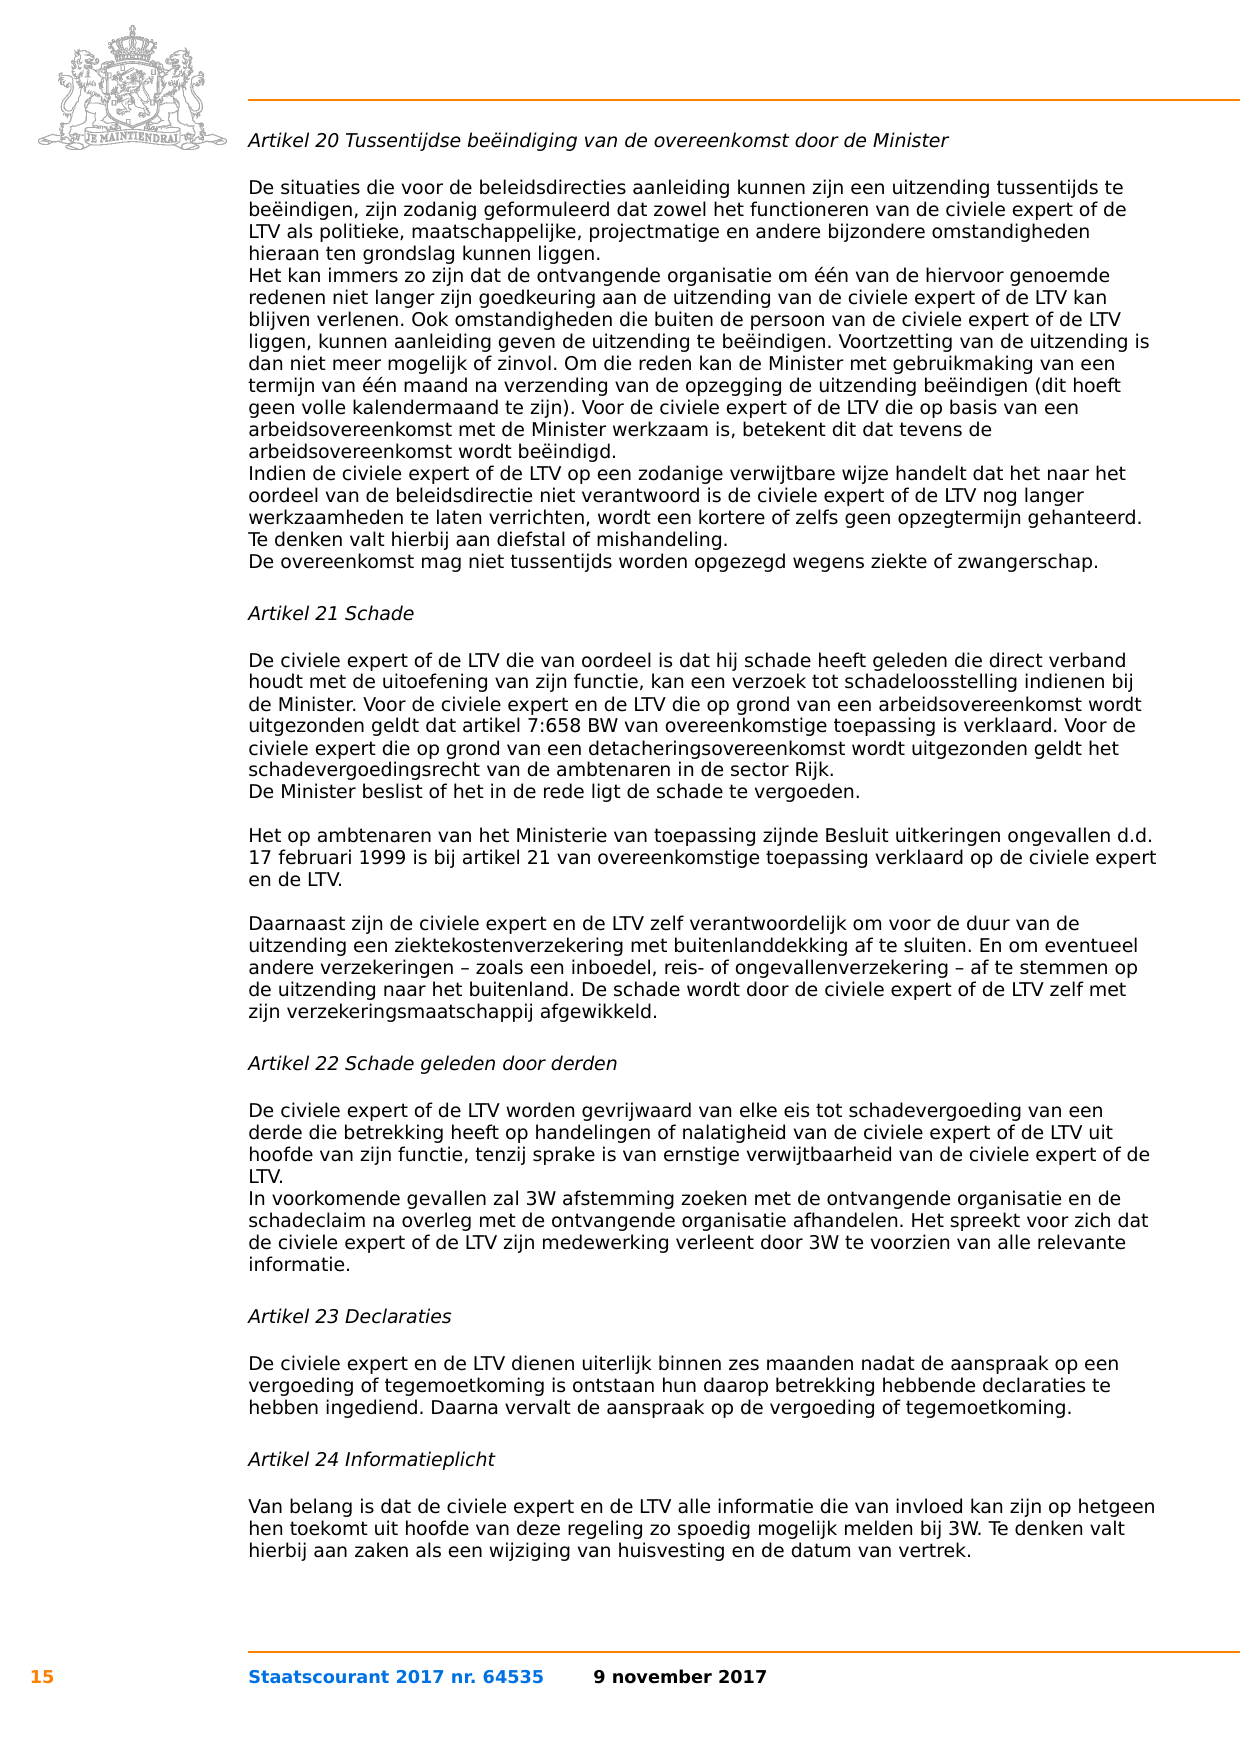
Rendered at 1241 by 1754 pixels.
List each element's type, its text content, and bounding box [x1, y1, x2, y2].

subtitle Artikel 21 Schade [248, 602, 1163, 624]
text Van belang is dat de civiele expert en de LTV alle informatie die van invloed kan zijn op hetgeen hen toekomt uit hoofde van deze regeling zo spoedig mogelijk melden bij 3W. Te denken valt hierbij aan zaken als een wijziging van huisvesting en de datum van vertrek. [248, 1496, 1163, 1562]
subtitle Artikel 20 Tussentijdse beëindiging van de overeenkomst door de Minister [248, 130, 1163, 152]
text Indien de civiele expert of de LTV op een zodanige verwijtbare wijze handelt dat het naar het oordeel van de beleidsdirectie niet verantwoord is de civiele expert of de LTV nog langer werkzaamheden te laten verrichten, wordt een kortere of zelfs geen opzegtermijn gehanteerd. Te denken valt hierbij aan diefstal of mishandeling. [248, 463, 1163, 551]
subtitle Artikel 23 Declaraties [248, 1306, 1163, 1328]
text De civiele expert en de LTV dienen uiterlijk binnen zes maanden nadat de aanspraak op een vergoeding of tegemoetkoming is ontstaan hun daarop betrekking hebbende declaraties te hebben ingediend. Daarna vervalt de aanspraak op de vergoeding of tegemoetkoming. [248, 1353, 1163, 1419]
text De Minister beslist of het in de rede ligt de schade te vergoeden. [248, 781, 1163, 803]
text Het kan immers zo zijn dat de ontvangende organisatie om één van de hiervoor genoemde redenen niet langer zijn goedkeuring aan de uitzending van de civiele expert of de LTV kan blijven verlenen. Ook omstandigheden die buiten de persoon van de civiele expert of de LTV liggen, kunnen aanleiding geven de uitzending te beëindigen. Voortzetting van de uitzending is dan niet meer mogelijk of zinvol. Om die reden kan de Minister met gebruikmaking van een termijn van één maand na verzending van de opzegging de uitzending beëindigen (dit hoeft geen volle kalendermaand te zijn). Voor de civiele expert of de LTV die op basis van een arbeidsovereenkomst met de Minister werkzaam is, betekent dit dat tevens de arbeidsovereenkomst wordt beëindigd. [248, 265, 1163, 463]
picture [38, 25, 227, 150]
subtitle Artikel 24 Informatieplicht [248, 1449, 1163, 1471]
text In voorkomende gevallen zal 3W afstemming zoeken met de ontvangende organisatie en de schadeclaim na overleg met de ontvangende organisatie afhandelen. Het spreekt voor zich dat de civiele expert of de LTV zijn medewerking verleent door 3W te voorzien van alle relevante informatie. [248, 1188, 1163, 1276]
text De civiele expert of de LTV worden gevrijwaard van elke eis tot schadevergoeding van een derde die betrekking heeft op handelingen of nalatigheid van de civiele expert of de LTV uit hoofde van zijn functie, tenzij sprake is van ernstige verwijtbaarheid van de civiele expert of de LTV. [248, 1100, 1163, 1188]
text Daarnaast zijn de civiele expert en de LTV zelf verantwoordelijk om voor de duur van de uitzending een ziektekostenverzekering met buitenlanddekking af te sluiten. En om eventueel andere verzekeringen – zoals een inboedel, reis- of ongevallenverzekering – af te stemmen op de uitzending naar het buitenland. De schade wordt door de civiele expert of de LTV zelf met zijn verzekeringsmaatschappij afgewikkeld. [248, 913, 1163, 1023]
text De civiele expert of de LTV die van oordeel is dat hij schade heeft geleden die direct verband houdt met de uitoefening van zijn functie, kan een verzoek tot schadeloosstelling indienen bij de Minister. Voor de civiele expert en de LTV die op grond van een arbeidsovereenkomst wordt uitgezonden geldt dat artikel 7:658 BW van overeenkomstige toepassing is verklaard. Voor de civiele expert die op grond van een detacheringsovereenkomst wordt uitgezonden geldt het schadevergoedingsrecht van de ambtenaren in de sector Rijk. [248, 649, 1163, 781]
subtitle Artikel 22 Schade geleden door derden [248, 1053, 1163, 1075]
text Het op ambtenaren van het Ministerie van toepassing zijnde Besluit uitkeringen ongevallen d.d. 17 februari 1999 is bij artikel 21 van overeenkomstige toepassing verklaard op de civiele expert en de LTV. [248, 825, 1163, 891]
text De overeenkomst mag niet tussentijds worden opgezegd wegens ziekte of zwangerschap. [248, 551, 1163, 572]
text De situaties die voor de beleidsdirecties aanleiding kunnen zijn een uitzending tussentijds te beëindigen, zijn zodanig geformuleerd dat zowel het functioneren van de civiele expert of de LTV als politieke, maatschappelijke, projectmatige en andere bijzondere omstandigheden hieraan ten grondslag kunnen liggen. [248, 177, 1163, 265]
